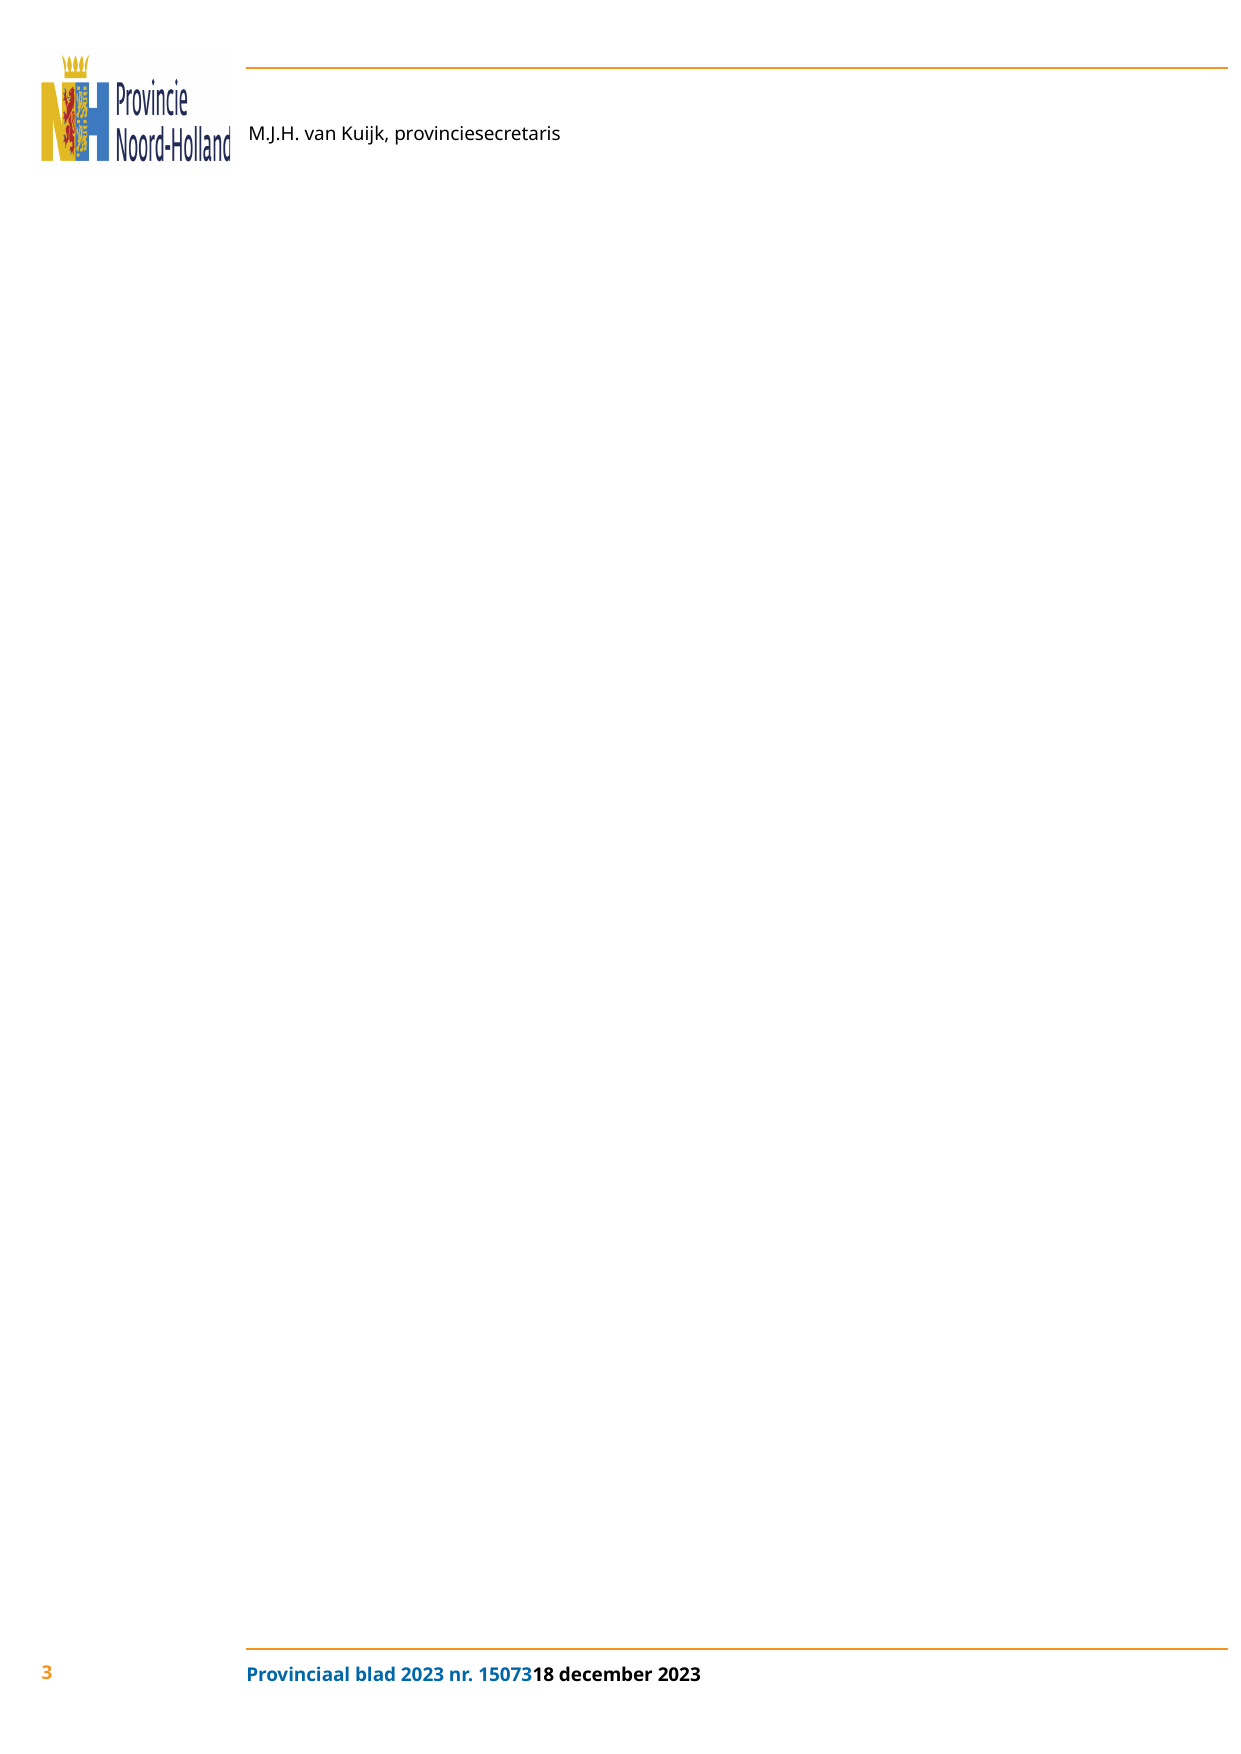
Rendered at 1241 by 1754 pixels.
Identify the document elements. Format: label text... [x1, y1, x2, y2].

text M.J.H. van Kuijk, provinciesecretaris [248, 121, 1152, 146]
picture [41, 47, 231, 172]
